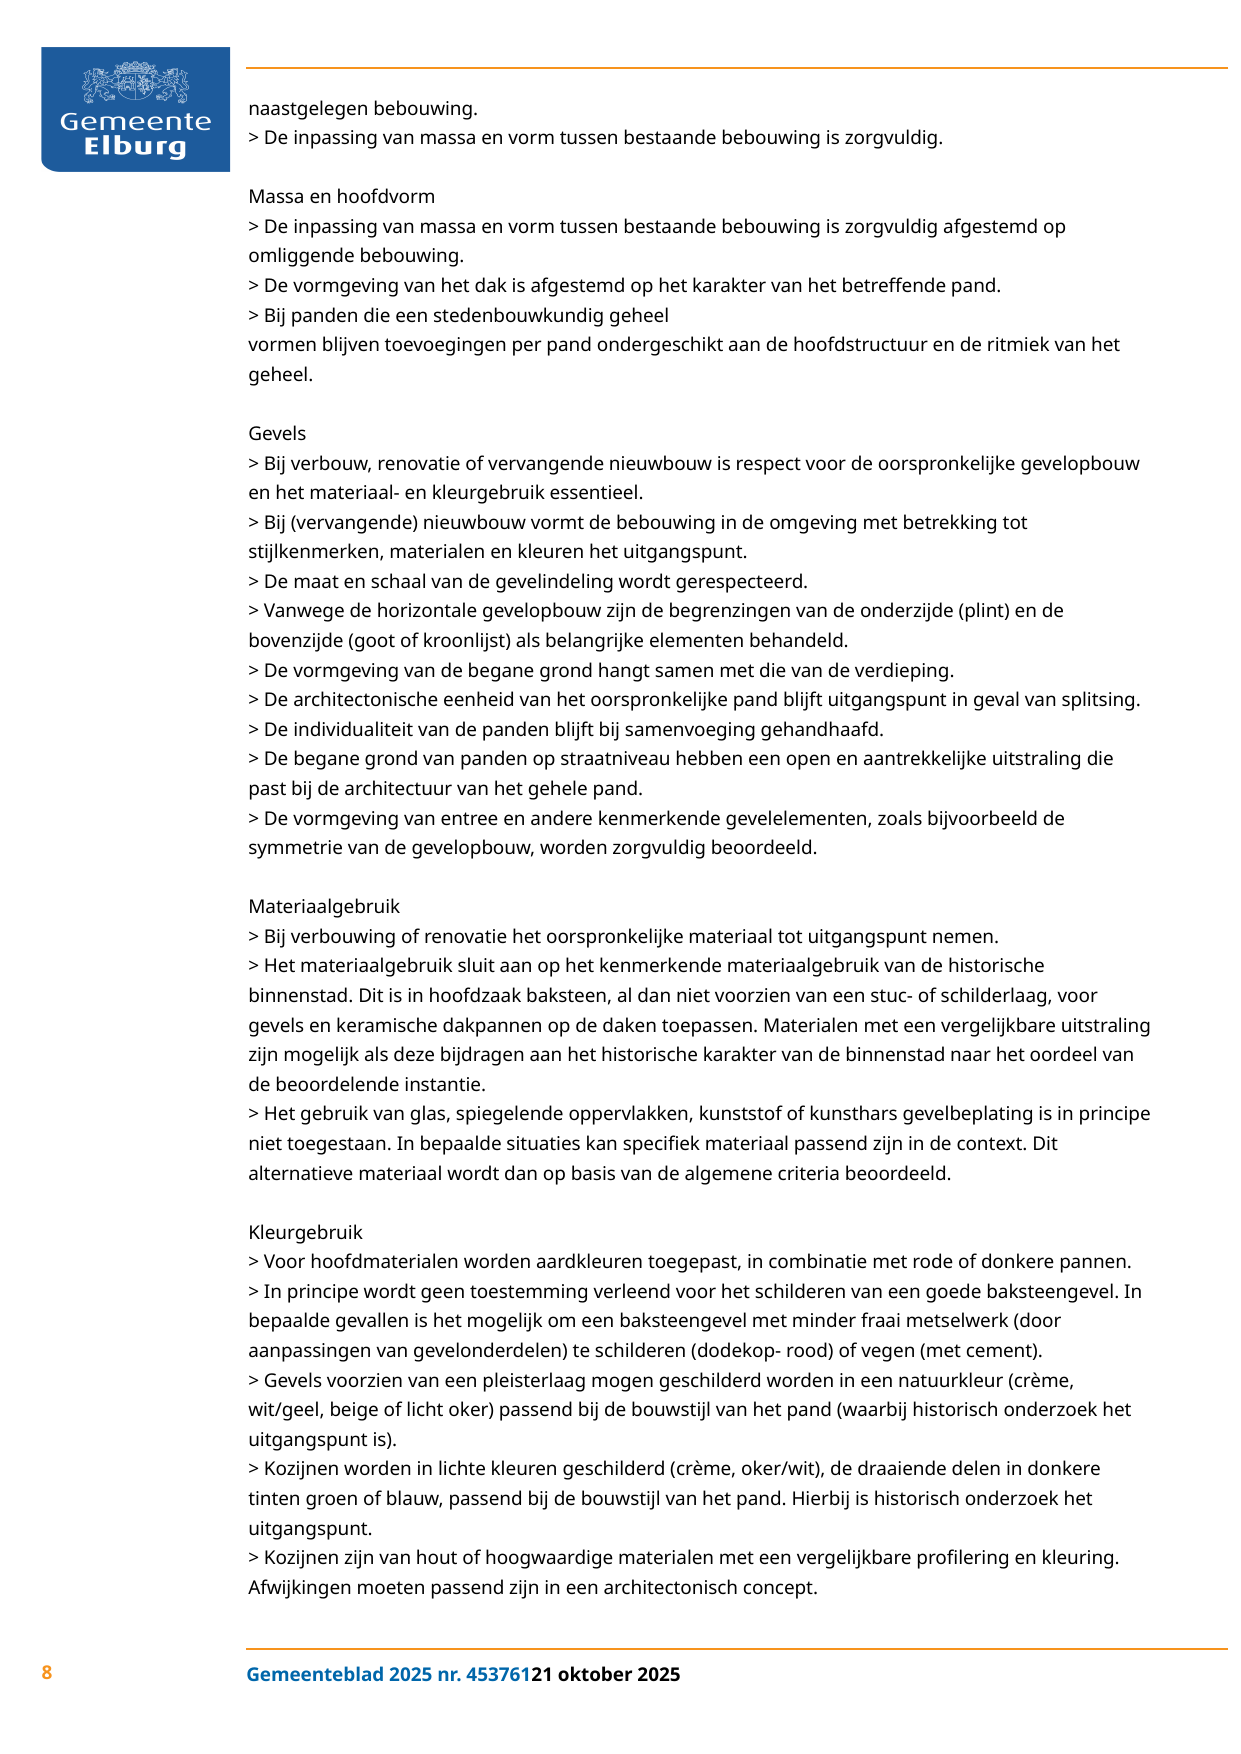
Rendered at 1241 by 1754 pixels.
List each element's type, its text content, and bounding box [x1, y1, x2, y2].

text > In principe wordt geen toestemming verleend voor het schilderen van een goede baksteengevel. In bepaalde gevallen is het mogelijk om een baksteengevel met minder fraai metselwerk (door aanpassingen van gevelonderdelen) te schilderen (dodekop- rood) of vegen (met cement). [248, 1278, 1152, 1363]
text Materiaalgebruik [248, 893, 1152, 919]
text > De architectonische eenheid van het oorspronkelijke pand blijft uitgangspunt in geval van splitsing. [248, 686, 1152, 712]
text > De inpassing van massa en vorm tussen bestaande bebouwing is zorgvuldig. [248, 124, 1152, 150]
text Kleurgebruik [248, 1219, 1152, 1245]
text > De vormgeving van entree en andere kenmerkende gevelelementen, zoals bijvoorbeeld de symmetrie van de gevelopbouw, worden zorgvuldig beoordeeld. [248, 805, 1152, 860]
text > Gevels voorzien van een pleisterlaag mogen geschilderd worden in een natuurkleur (crème, wit/geel, beige of licht oker) passend bij de bouwstijl van het pand (waarbij historisch onderzoek het uitgangspunt is). [248, 1367, 1152, 1452]
text > Kozijnen zijn van hout of hoogwaardige materialen met een vergelijkbare profilering en kleuring. Afwijkingen moeten passend zijn in een architectonisch concept. [248, 1544, 1152, 1600]
text > Bij (vervangende) nieuwbouw vormt de bebouwing in de omgeving met betrekking tot stijlkenmerken, materialen en kleuren het uitgangspunt. [248, 509, 1152, 564]
text > Bij verbouw, renovatie of vervangende nieuwbouw is respect voor de oorspronkelijke gevelopbouw en het materiaal- en kleurgebruik essentieel. [248, 450, 1152, 505]
text > Het materiaalgebruik sluit aan op het kenmerkende materiaalgebruik van de historische binnenstad. Dit is in hoofdzaak baksteen, al dan niet voorzien van een stuc- of schilderlaag, voor gevels en keramische dakpannen op de daken toepassen. Materialen met een vergelijkbare uitstraling zijn mogelijk als deze bijdragen aan het historische karakter van de binnenstad naar het oordeel van de beoordelende instantie. [248, 953, 1152, 1097]
text > Bij panden die een stedenbouwkundig geheel [248, 302, 1152, 328]
text > De vormgeving van de begane grond hangt samen met die van de verdieping. [248, 657, 1152, 683]
text > De vormgeving van het dak is afgestemd op het karakter van het betreffende pand. [248, 272, 1152, 298]
text > De begane grond van panden op straatniveau hebben een open en aantrekkelijke uitstraling die past bij de architectuur van het gehele pand. [248, 746, 1152, 801]
text > De maat en schaal van de gevelindeling wordt gerespecteerd. [248, 568, 1152, 594]
text > Het gebruik van glas, spiegelende oppervlakken, kunststof of kunsthars gevelbeplating is in principe niet toegestaan. In bepaalde situaties kan specifiek materiaal passend zijn in de context. Dit alternatieve materiaal wordt dan op basis van de algemene criteria beoordeeld. [248, 1101, 1152, 1186]
text naastgelegen bebouwing. [248, 95, 1152, 121]
text vormen blijven toevoegingen per pand ondergeschikt aan de hoofdstructuur en de ritmiek van het geheel. [248, 331, 1152, 387]
text Gevels [248, 420, 1152, 446]
text Massa en hoofdvorm [248, 183, 1152, 209]
text > De inpassing van massa en vorm tussen bestaande bebouwing is zorgvuldig afgestemd op omliggende bebouwing. [248, 213, 1152, 268]
text > De individualiteit van de panden blijft bij samenvoeging gehandhaafd. [248, 716, 1152, 742]
text > Bij verbouwing of renovatie het oorspronkelijke materiaal tot uitgangspunt nemen. [248, 923, 1152, 949]
text > Vanwege de horizontale gevelopbouw zijn de begrenzingen van de onderzijde (plint) en de bovenzijde (goot of kroonlijst) als belangrijke elementen behandeld. [248, 598, 1152, 653]
picture [41, 47, 231, 172]
text > Voor hoofdmaterialen worden aardkleuren toegepast, in combinatie met rode of donkere pannen. [248, 1248, 1152, 1274]
text > Kozijnen worden in lichte kleuren geschilderd (crème, oker/wit), de draaiende delen in donkere tinten groen of blauw, passend bij de bouwstijl van het pand. Hierbij is historisch onderzoek het uitgangspunt. [248, 1456, 1152, 1541]
